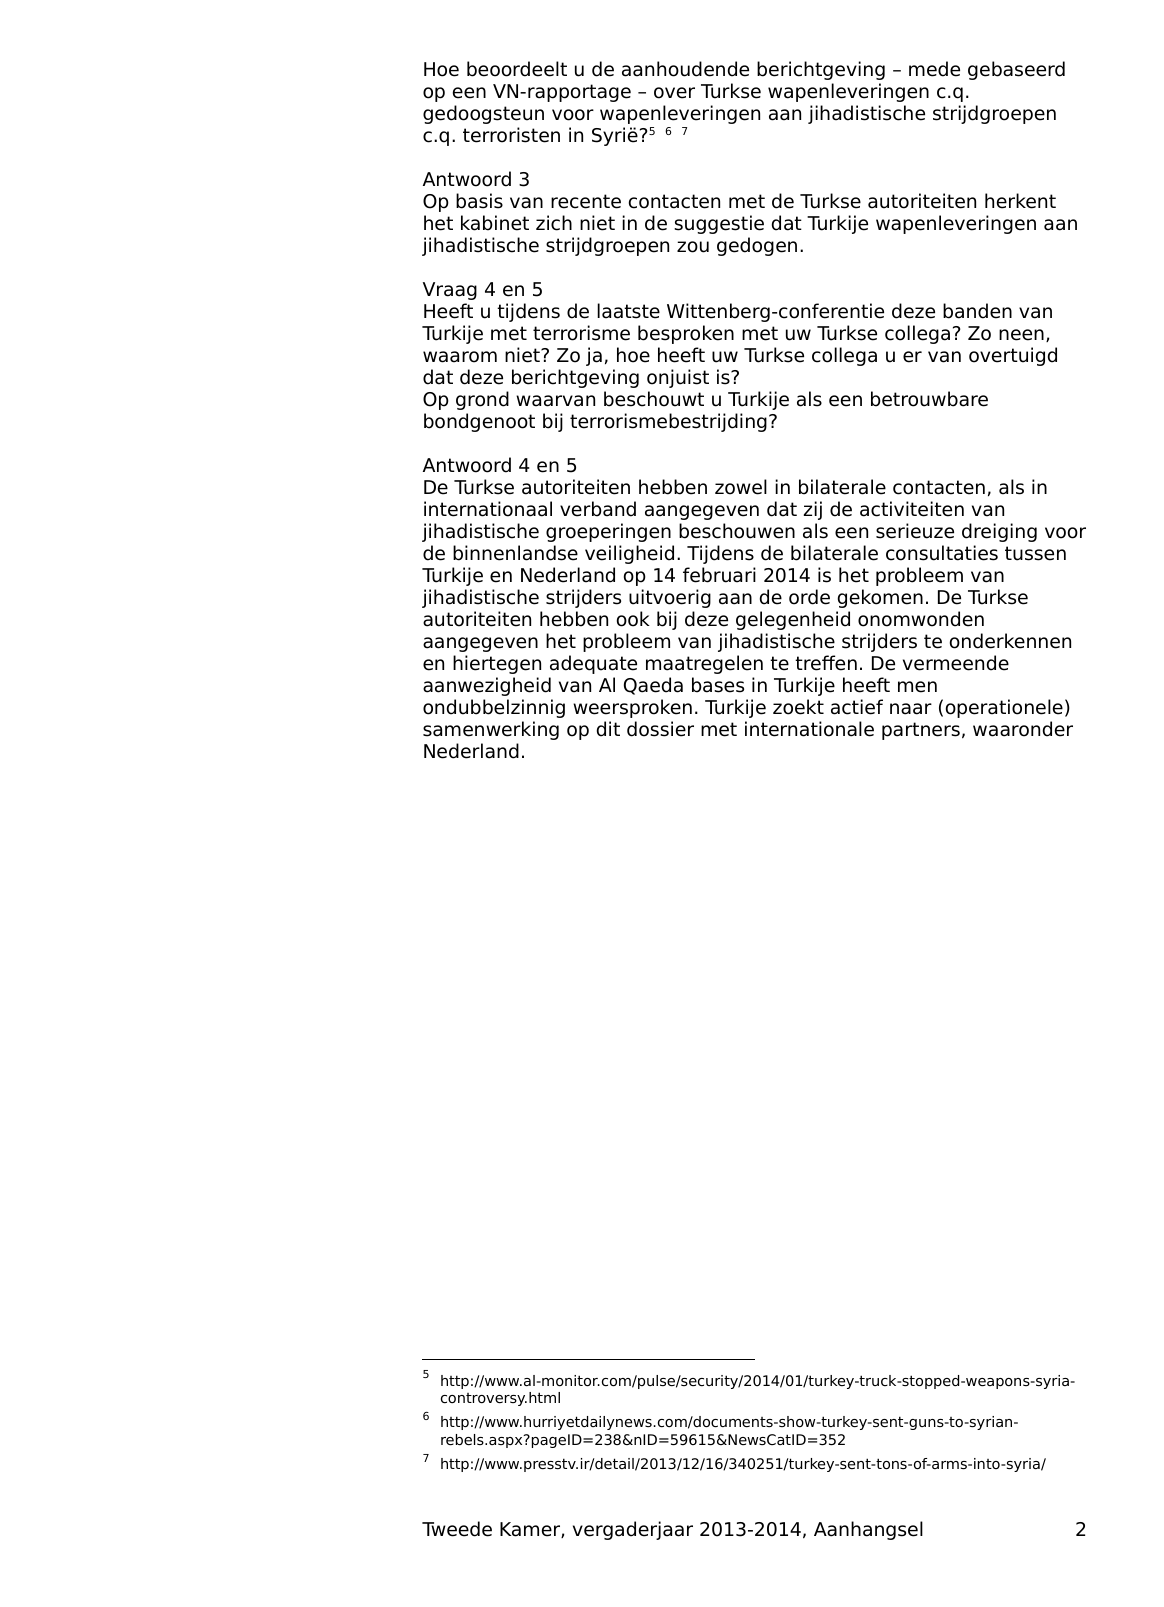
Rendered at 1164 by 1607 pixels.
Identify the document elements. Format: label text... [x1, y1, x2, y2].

text Op basis van recente contacten met de Turkse autoriteiten herkent het kabinet zich niet in de suggestie dat Turkije wapenleveringen aan jihadistische strijdgroepen zou gedogen. [422, 191, 1087, 257]
text Heeft u tijdens de laatste Wittenberg-conferentie deze banden van Turkije met terrorisme besproken met uw Turkse collega? Zo neen, waarom niet? Zo ja, hoe heeft uw Turkse collega u er van overtuigd dat deze berichtgeving onjuist is? [422, 301, 1087, 389]
text Vraag 4 en 5 [422, 279, 1087, 301]
text http://www.hurriyetdailynews.com/documents-show-turkey-sent-guns-to-syrian-rebels.aspx?pageID=238&nID=59615&NewsCatID=352 [422, 1410, 1087, 1449]
text Op grond waarvan beschouwt u Turkije als een betrouwbare bondgenoot bij terrorismebestrijding? [422, 389, 1087, 433]
text De Turkse autoriteiten hebben zowel in bilaterale contacten, als in internationaal verband aangegeven dat zij de activiteiten van jihadistische groeperingen beschouwen als een serieuze dreiging voor de binnenlandse veiligheid. Tijdens de bilaterale consultaties tussen Turkije en Nederland op 14 februari 2014 is het probleem van jihadistische strijders uitvoerig aan de orde gekomen. De Turkse autoriteiten hebben ook bij deze gelegenheid onomwonden aangegeven het probleem van jihadistische strijders te onderkennen en hiertegen adequate maatregelen te treffen. De vermeende aanwezigheid van Al Qaeda bases in Turkije heeft men ondubbelzinnig weersproken. Turkije zoekt actief naar (operationele) samenwerking op dit dossier met internationale partners, waaronder Nederland. [422, 477, 1087, 763]
text Antwoord 3 [422, 169, 1087, 191]
text http://www.presstv.ir/detail/2013/12/16/340251/turkey-sent-tons-of-arms-into-syria/ [422, 1452, 1087, 1474]
text http://www.al-monitor.com/pulse/security/2014/01/turkey-truck-stopped-weapons-syria-controversy.html [422, 1368, 1087, 1407]
text Hoe beoordeelt u de aanhoudende berichtgeving – mede gebaseerd op een VN-rapportage – over Turkse wapenleveringen c.q. gedoogsteun voor wapenleveringen aan jihadistische strijdgroepen c.q. terroristen in Syrië? [422, 59, 1087, 147]
text Antwoord 4 en 5 [422, 455, 1087, 477]
